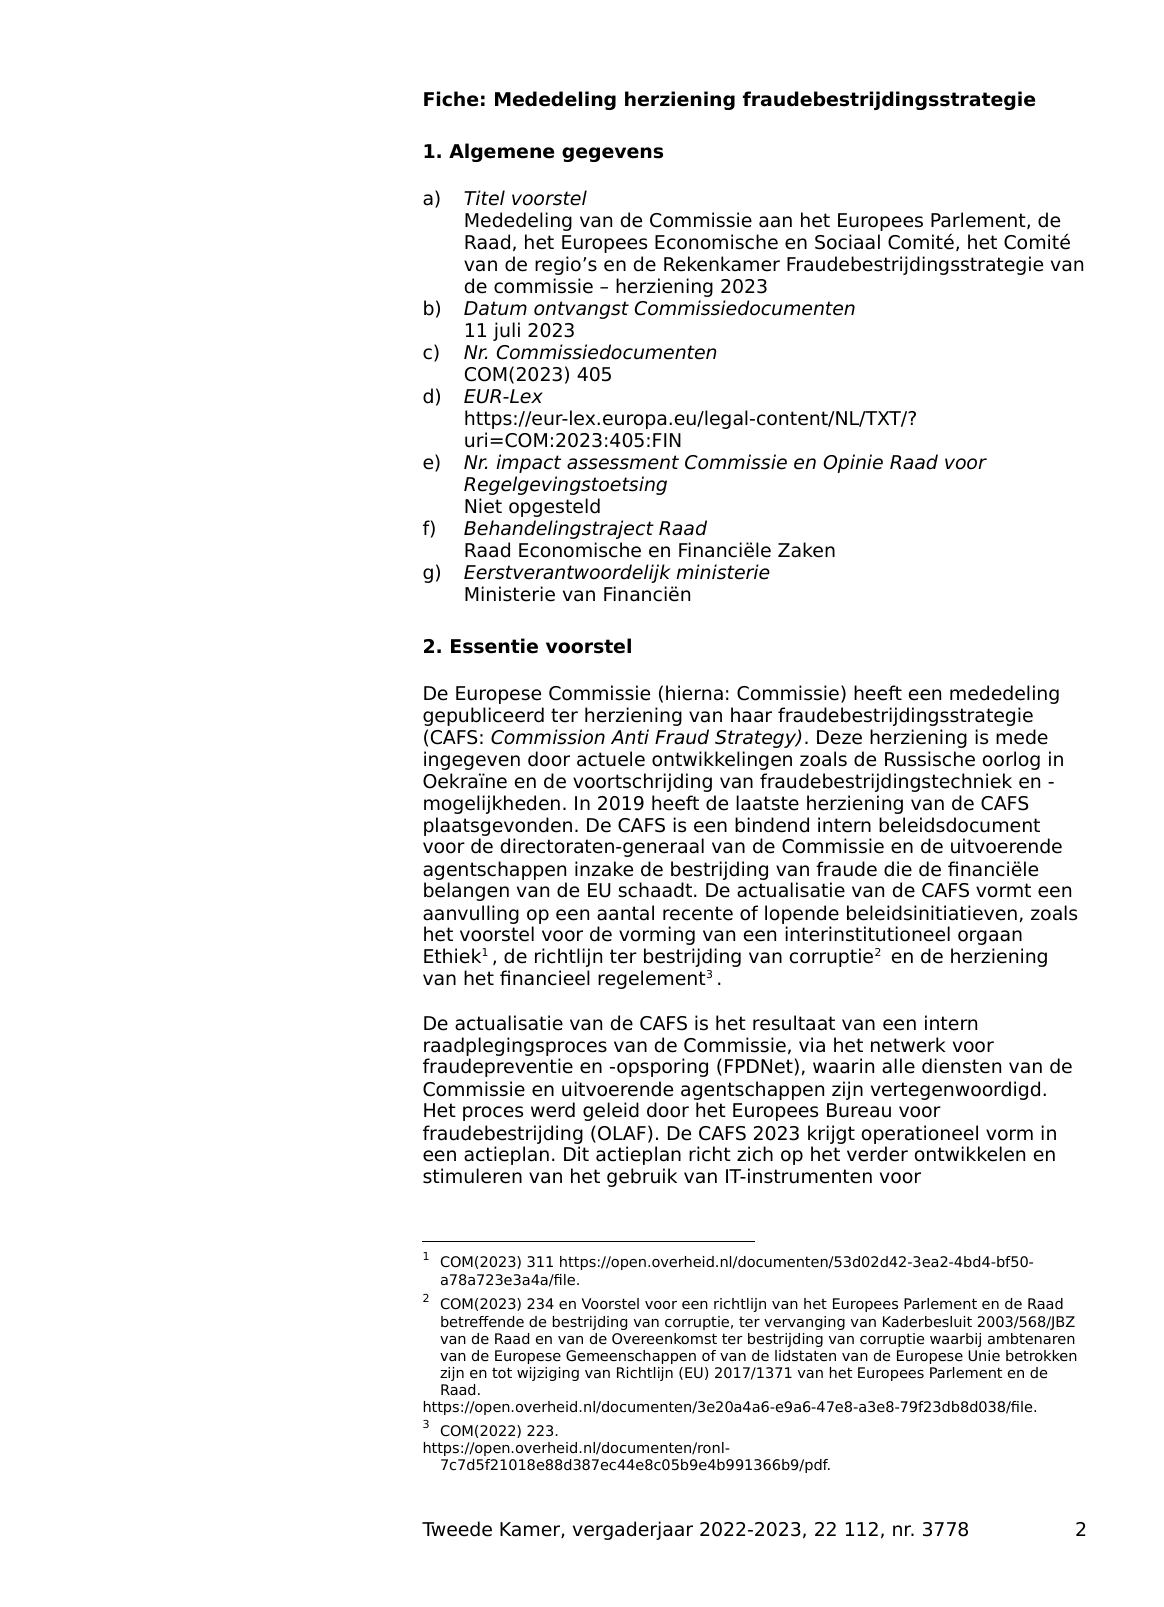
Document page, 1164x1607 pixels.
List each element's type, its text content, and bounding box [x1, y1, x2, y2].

text https://open.overheid.nl/documenten/3e20a4a6-e9a6-47e8-a3e8-79f23db8d038/file. [422, 1399, 1087, 1416]
text f) Behandelingstraject Raad [422, 518, 1087, 540]
text d) EUR-Lex [422, 386, 1087, 408]
text Raad Economische en Financiële Zaken [464, 540, 1087, 562]
text Mededeling van de Commissie aan het Europees Parlement, de Raad, het Europees Economische en Sociaal Comité, het Comité van de regio’s en de Rekenkamer Fraudebestrijdingsstrategie van de commissie – herziening 2023 [464, 210, 1087, 298]
text Ministerie van Financiën [464, 584, 1087, 606]
text a) Titel voorstel [422, 188, 1087, 210]
text g) Eerstverantwoordelijk ministerie [422, 562, 1087, 584]
subtitle Fiche: Mededeling herziening fraudebestrijdingsstrategie [422, 89, 1087, 111]
text De Europese Commissie (hierna: Commissie) heeft een mededeling gepubliceerd ter herziening van haar fraudebestrijdingsstrategie (CAFS: Commission Anti Fraud Strategy). Deze herziening is mede ingegeven door actuele ontwikkelingen zoals de Russische oorlog in Oekraïne en de voortschrijding van fraudebestrijdingstechniek en -mogelijkheden. In 2019 heeft de laatste herziening van de CAFS plaatsgevonden. De CAFS is een bindend intern beleidsdocument voor de directoraten-generaal van de Commissie en de uitvoerende agentschappen inzake de bestrijding van fraude die de financiële belangen van de EU schaadt. De actualisatie van de CAFS vormt een aanvulling op een aantal recente of lopende beleidsinitiatieven, zoals het voorstel voor de vorming van een interinstitutioneel orgaan Ethiek, de richtlijn ter bestrijding van corruptie en de herziening van het financieel regelement. [422, 683, 1087, 990]
text COM(2022) 223. [422, 1418, 1087, 1441]
text COM(2023) 234 en Voorstel voor een richtlijn van het Europees Parlement en de Raad betreffende de bestrijding van corruptie, ter vervanging van Kaderbesluit 2003/568/JBZ van de Raad en van de Overeenkomst ter bestrijding van corruptie waarbij ambtenaren van de Europese Gemeenschappen of van de lidstaten van de Europese Unie betrokken zijn en tot wijziging van Richtlijn (EU) 2017/1371 van het Europees Parlement en de Raad. [422, 1292, 1087, 1399]
subtitle 2. Essentie voorstel [422, 636, 1087, 658]
subtitle 1. Algemene gegevens [422, 141, 1087, 163]
text b) Datum ontvangst Commissiedocumenten [422, 298, 1087, 320]
text 11 juli 2023 [464, 320, 1087, 342]
text c) Nr. Commissiedocumenten [422, 342, 1087, 364]
text De actualisatie van de CAFS is het resultaat van een intern raadplegingsproces van de Commissie, via het netwerk voor fraudepreventie en -opsporing (FPDNet), waarin alle diensten van de Commissie en uitvoerende agentschappen zijn vertegenwoordigd. Het proces werd geleid door het Europees Bureau voor fraudebestrijding (OLAF). De CAFS 2023 krijgt operationeel vorm in een actieplan. Dit actieplan richt zich op het verder ontwikkelen en stimuleren van het gebruik van IT-instrumenten voor [422, 1012, 1087, 1188]
text COM(2023) 311 https://open.overheid.nl/documenten/53d02d42-3ea2-4bd4-bf50-a78a723e3a4a/file. [422, 1250, 1087, 1289]
text e) Nr. impact assessment Commissie en Opinie Raad voor Regelgevingstoetsing [422, 452, 1087, 496]
text https://eur-lex.europa.eu/legal-content/NL/TXT/?uri=COM:2023:405:FIN [464, 408, 1087, 452]
text https://open.overheid.nl/documenten/ronl-7c7d5f21018e88d387ec44e8c05b9e4b991366b9/pdf. [422, 1441, 1087, 1474]
text Niet opgesteld [464, 496, 1087, 518]
text COM(2023) 405 [464, 364, 1087, 386]
